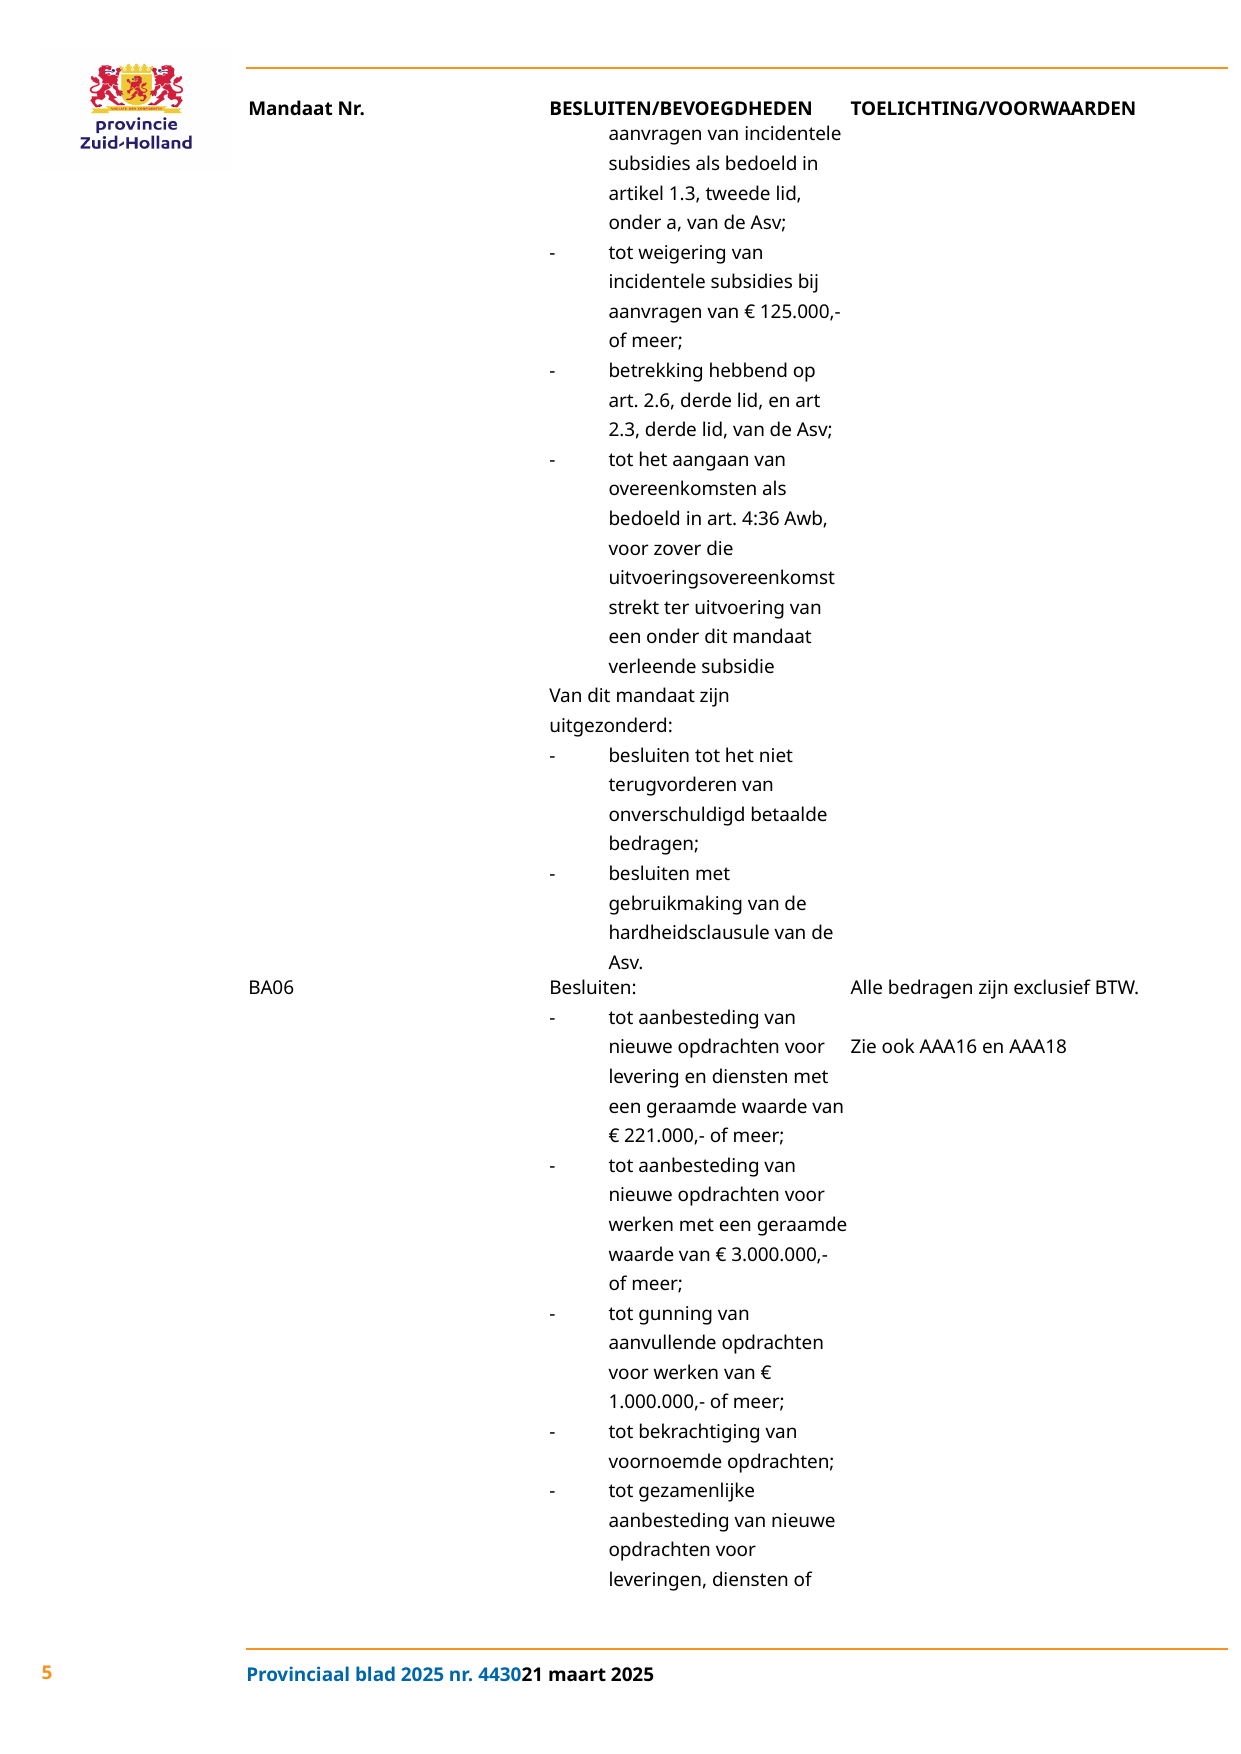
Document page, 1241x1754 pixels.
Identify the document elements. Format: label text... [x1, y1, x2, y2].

table_header BESLUITEN/BEVOEGDHEDEN [549, 95, 850, 121]
table_cell BA06 [248, 975, 549, 1592]
table_cell Alle bedragen zijn exclusief BTW. Zie ook AAA16 en AAA18 [850, 975, 1152, 1592]
table_cell Besluiten: tot aanbesteding van nieuwe opdrachten voor levering en diensten met een geraamde waarde van € 221.000,- of meer; tot aanbesteding van nieuwe opdrachten voor werken met een geraamde waarde van € 3.000.000,- of meer; tot gunning van aanvullende opdrachten voor werken van € 1.000.000,- of meer; tot bekrachtiging van voornoemde opdrachten; tot gezamenlijke aanbesteding van nieuwe opdrachten voor leveringen, diensten of [549, 975, 850, 1592]
table_cell [850, 121, 1152, 974]
table_header Mandaat Nr. [248, 95, 549, 121]
picture [41, 47, 231, 172]
table_header TOELICHTING/VOORWAARDEN [850, 95, 1152, 121]
table_cell aanvragen van incidentele subsidies als bedoeld in artikel 1.3, tweede lid, onder a, van de Asv; tot weigering van incidentele subsidies bij aanvragen van € 125.000,- of meer; betrekking hebbend op art. 2.6, derde lid, en art 2.3, derde lid, van de Asv; tot het aangaan van overeenkomsten als bedoeld in art. 4:36 Awb, voor zover die uitvoeringsovereenkomst strekt ter uitvoering van een onder dit mandaat verleende subsidie Van dit mandaat zijn uitgezonderd: besluiten tot het niet terugvorderen van onverschuldigd betaalde bedragen; besluiten met gebruikmaking van de hardheidsclausule van de Asv. [549, 121, 850, 974]
table_cell [248, 121, 549, 974]
